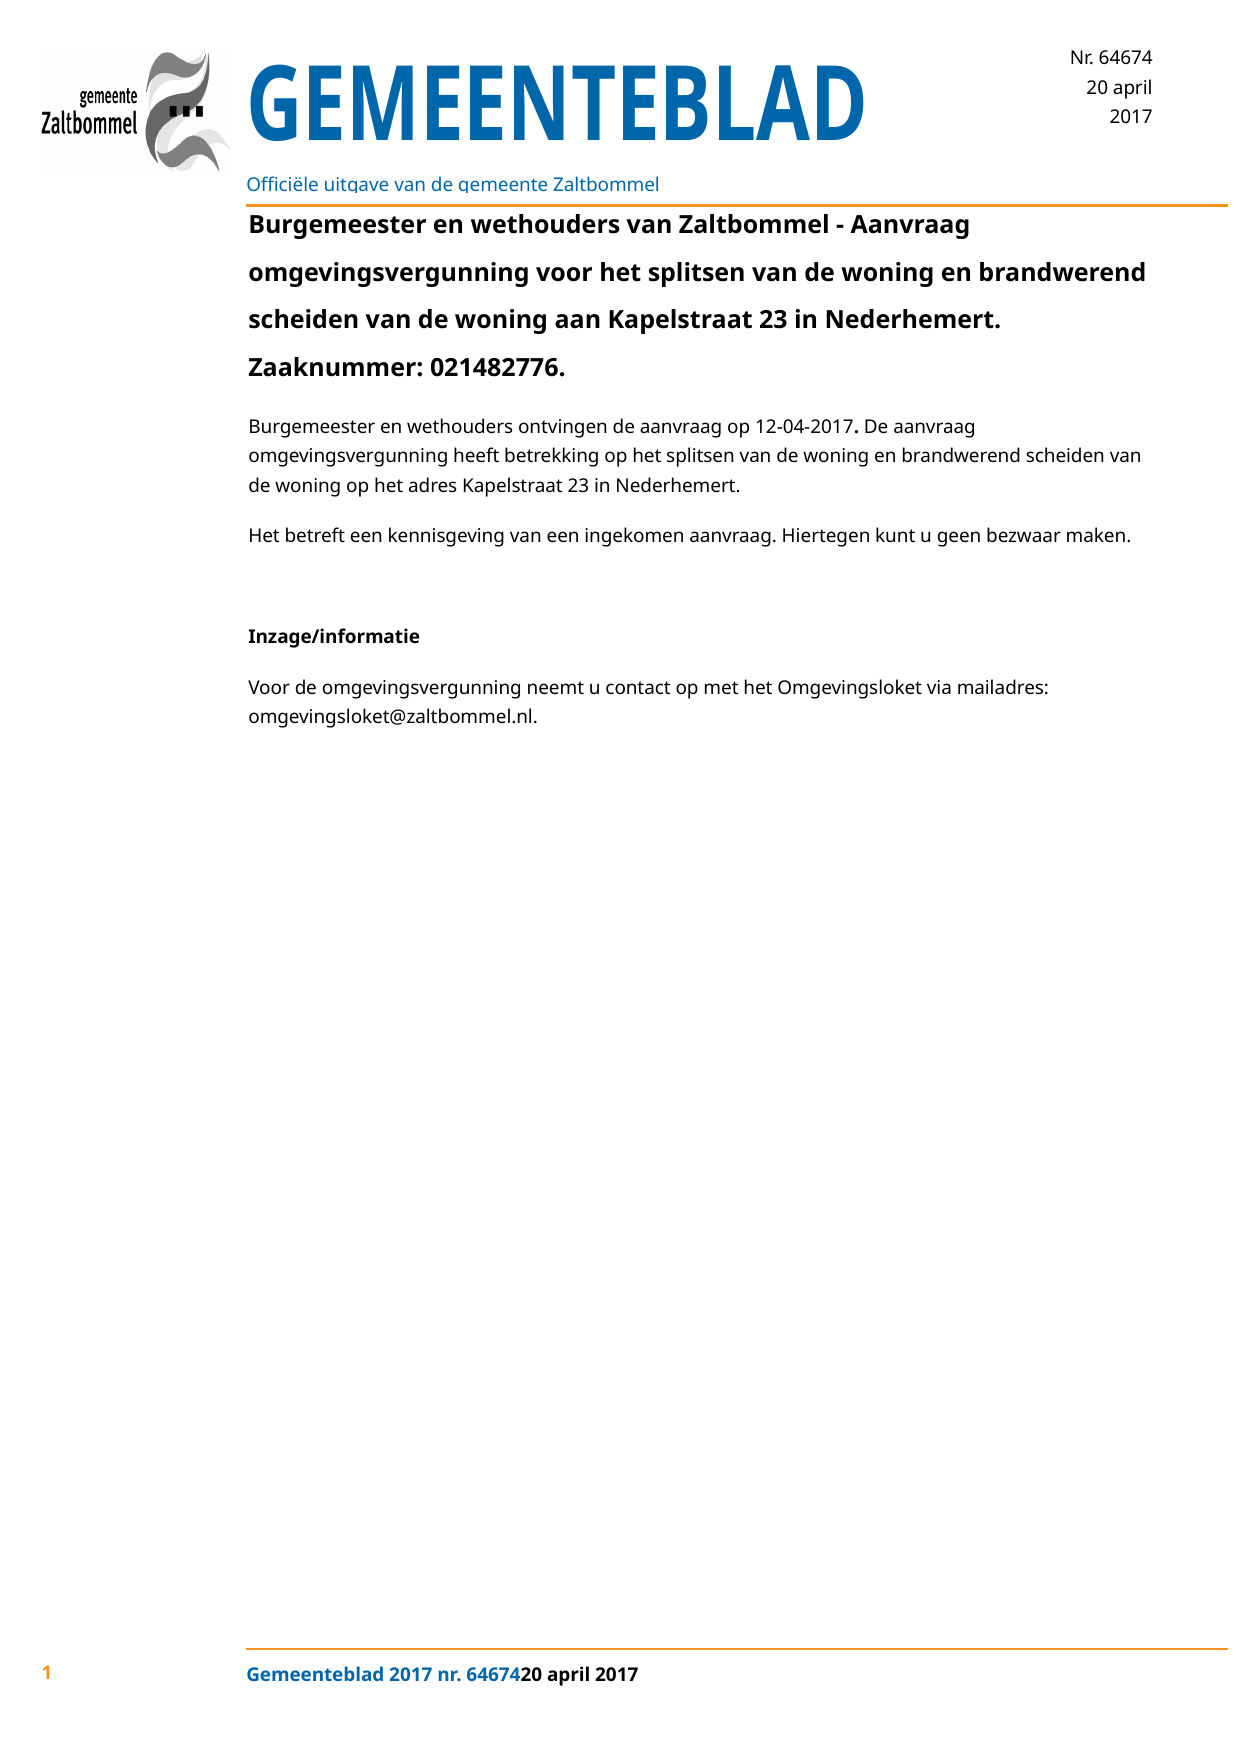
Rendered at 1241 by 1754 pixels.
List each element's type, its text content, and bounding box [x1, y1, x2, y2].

text Burgemeester en wethouders ontvingen de aanvraag op 12-04-2017. De aanvraag omgevingsvergunning heeft betrekking op het splitsen van de woning en brandwerend scheiden van de woning op het adres Kapelstraat 23 in Nederhemert. [248, 413, 1152, 498]
text Burgemeester en wethouders van Zaltbommel - Aanvraag omgevingsvergunning voor het splitsen van de woning en brandwerend scheiden van de woning aan Kapelstraat 23 in Nederhemert. Zaaknummer: 021482776. [248, 207, 1152, 384]
picture [41, 47, 231, 172]
text Voor de omgevingsvergunning neemt u contact op met het Omgevingsloket via mailadres: omgevingsloket@zaltbommel.nl. [248, 674, 1152, 729]
text Het betreft een kennisgeving van een ingekomen aanvraag. Hiertegen kunt u geen bezwaar maken. [248, 523, 1152, 548]
text Inzage/informatie [248, 623, 1152, 649]
